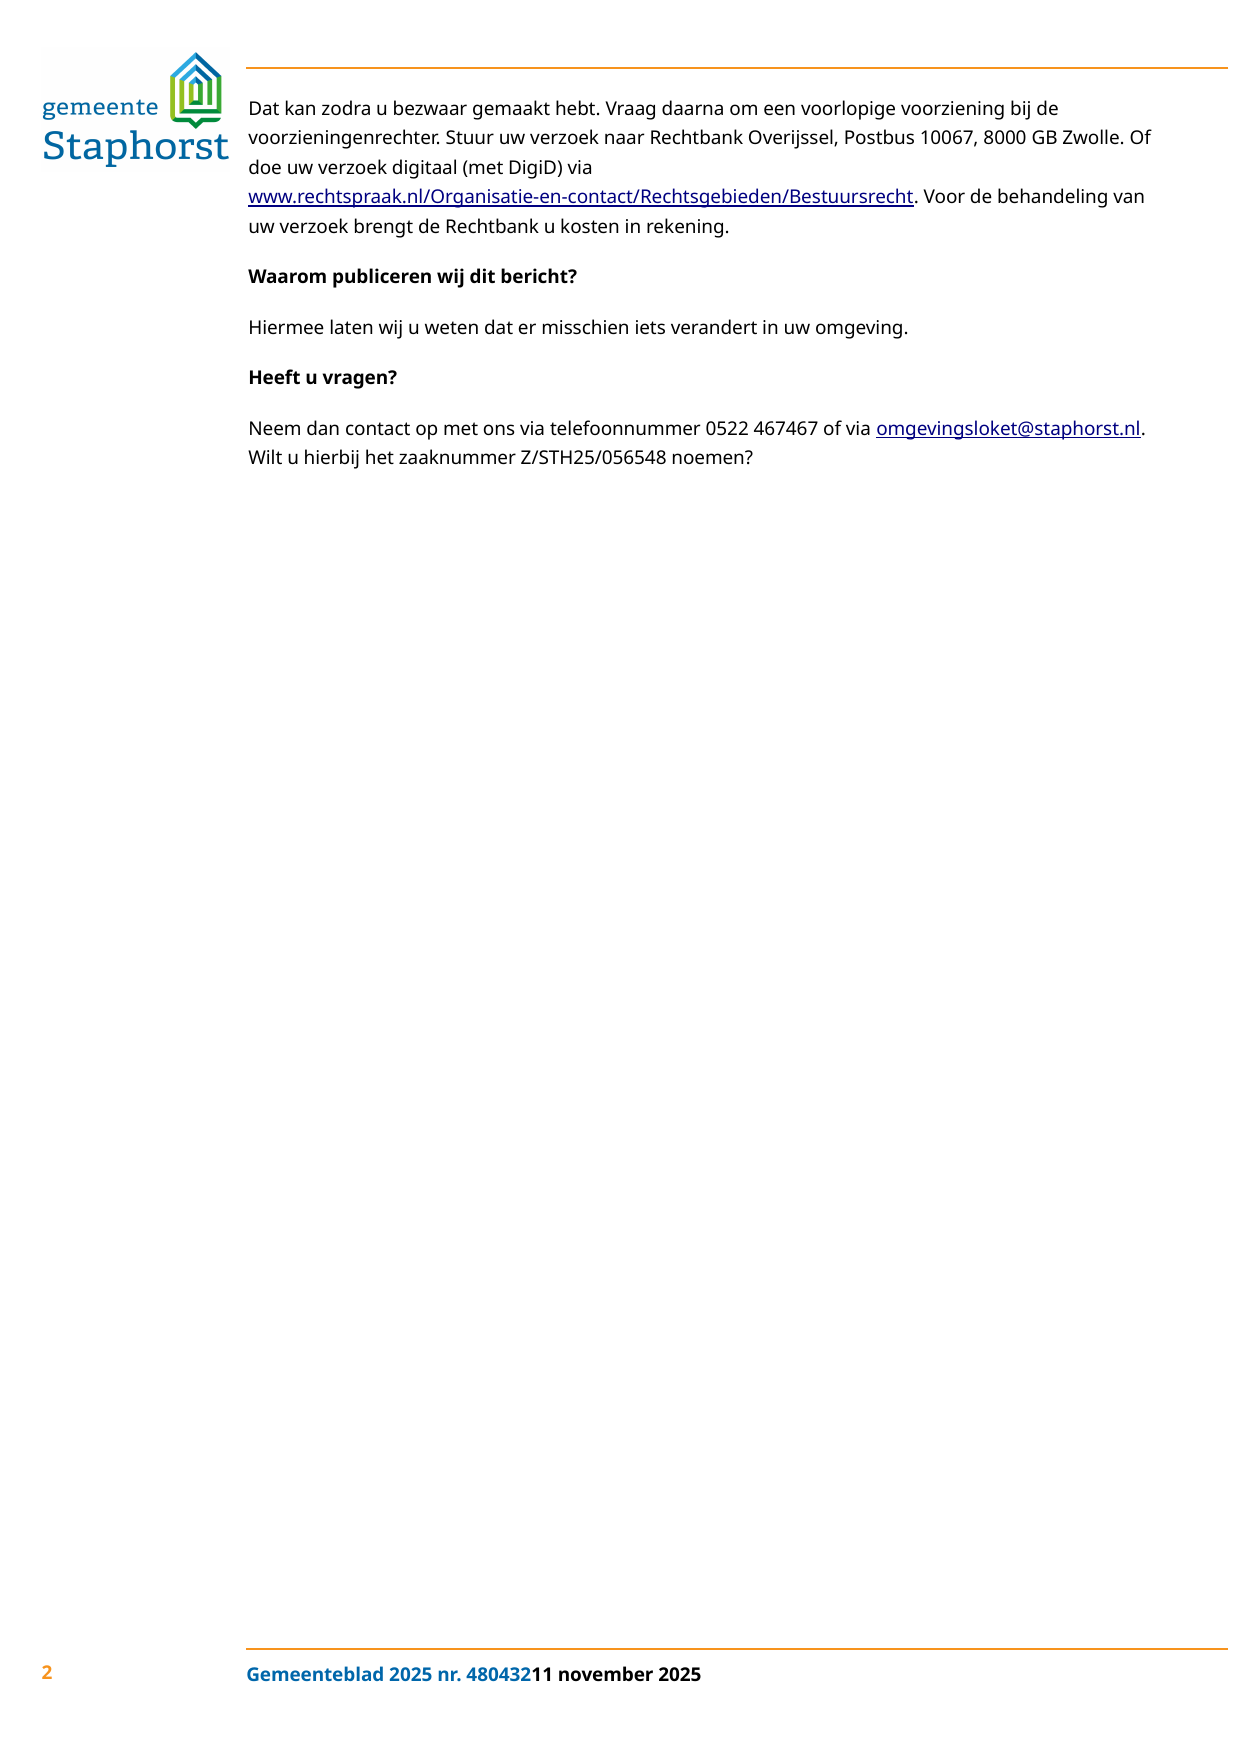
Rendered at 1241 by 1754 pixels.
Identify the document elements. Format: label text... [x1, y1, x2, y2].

text Waarom publiceren wij dit bericht? [248, 263, 1152, 289]
text Dat kan zodra u bezwaar gemaakt hebt. Vraag daarna om een voorlopige voorziening bij de voorzieningenrechter. Stuur uw verzoek naar Rechtbank Overijssel, Postbus 10067, 8000 GB Zwolle. Of doe uw verzoek digitaal (met DigiD) via www.rechtspraak.nl/Organisatie-en-contact/Rechtsgebieden/Bestuursrecht. Voor de behandeling van uw verzoek brengt de Rechtbank u kosten in rekening. [248, 95, 1152, 239]
text Hiermee laten wij u weten dat er misschien iets verandert in uw omgeving. [248, 314, 1152, 340]
picture [41, 47, 231, 172]
text Neem dan contact op met ons via telefoonnummer 0522 467467 of via omgevingsloket@staphorst.nl. Wilt u hierbij het zaaknummer Z/STH25/056548 noemen? [248, 415, 1152, 470]
text Heeft u vragen? [248, 364, 1152, 390]
